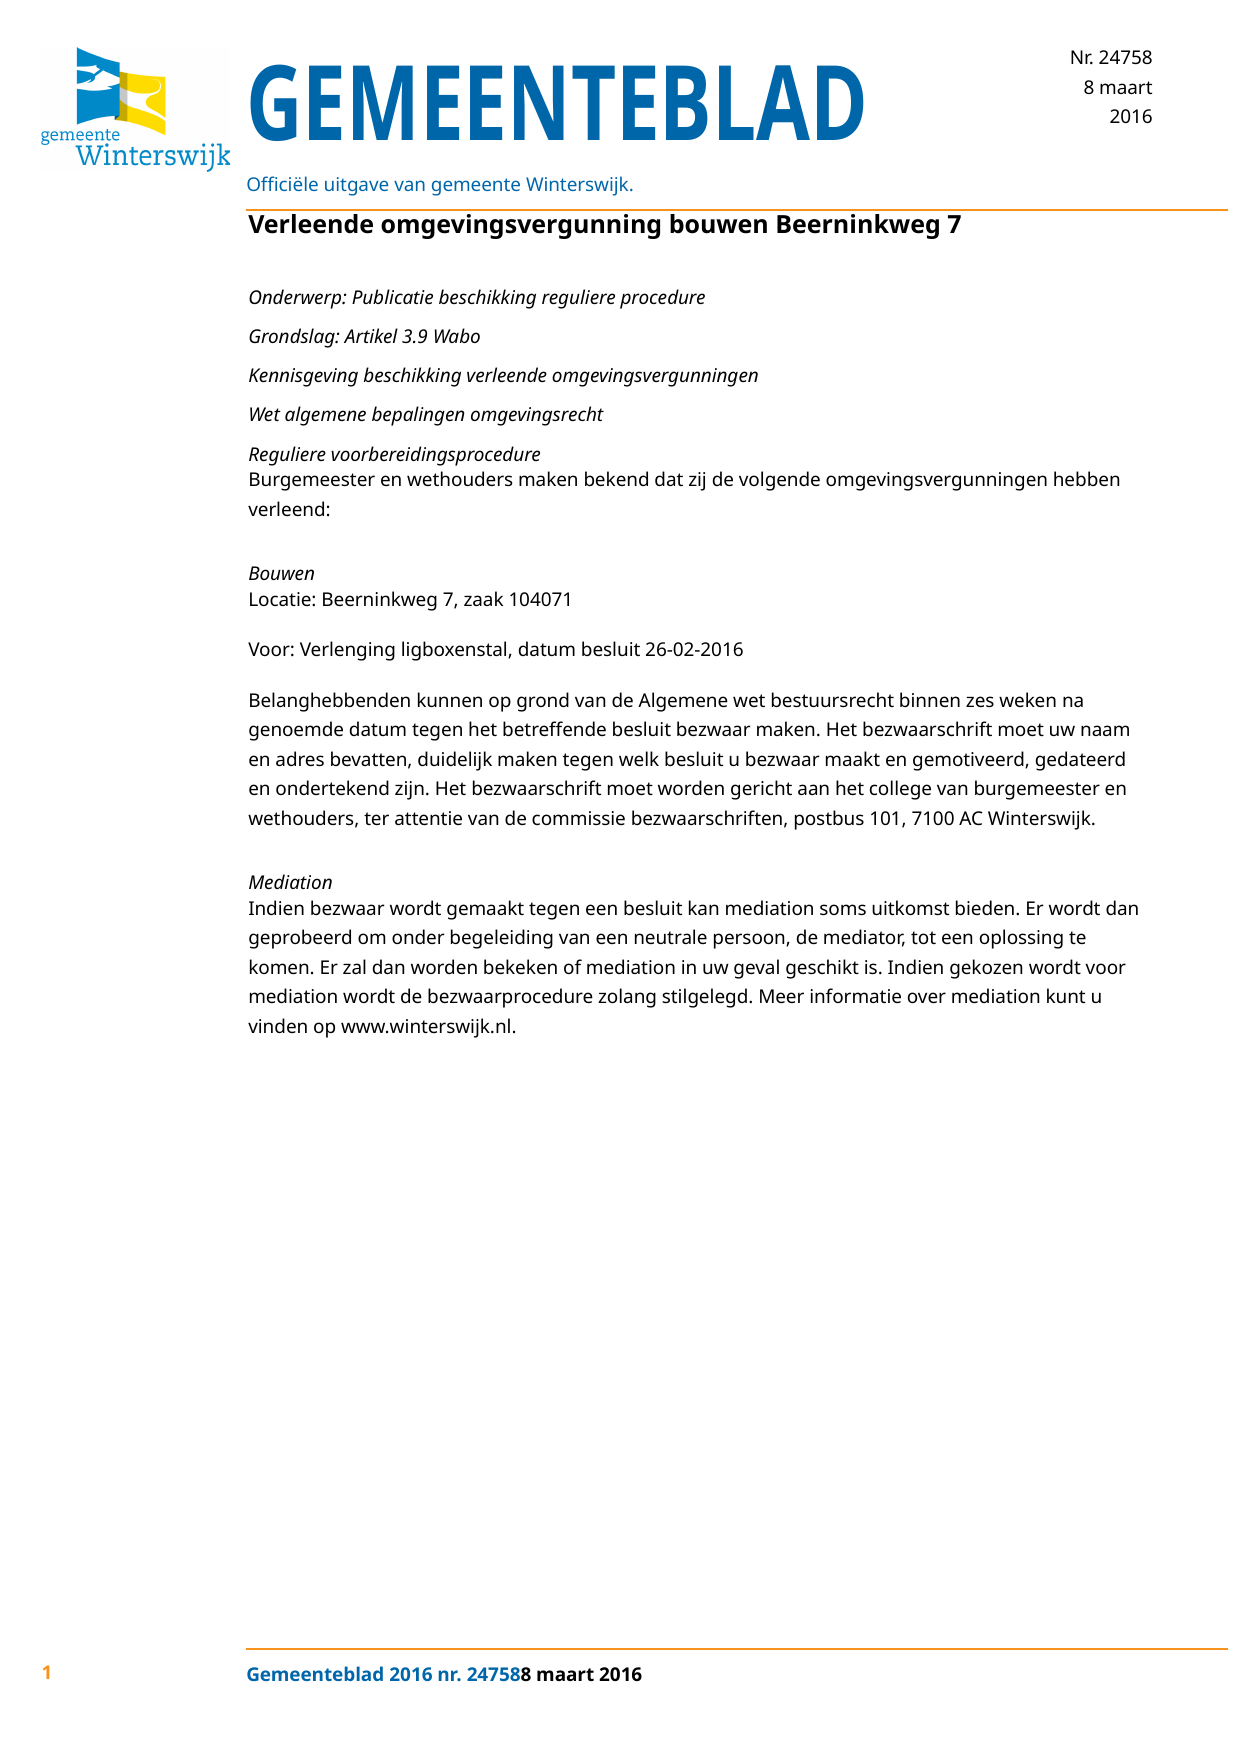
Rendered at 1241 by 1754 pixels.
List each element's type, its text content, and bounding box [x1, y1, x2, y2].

text Burgemeester en wethouders maken bekend dat zij de volgende omgevingsvergunningen hebben verleend: [248, 467, 1152, 522]
text Reguliere voorbereidingsprocedure [248, 441, 1152, 467]
picture [225, 153, 231, 162]
picture [41, 47, 231, 172]
text Bouwen [248, 560, 1152, 586]
text Onderwerp: Publicatie beschikking reguliere procedure [248, 284, 1152, 309]
text Locatie: Beerninkweg 7, zaak 104071 [248, 586, 1152, 612]
text Belanghebbenden kunnen op grond van de Algemene wet bestuursrecht binnen zes weken na genoemde datum tegen het betreffende besluit bezwaar maken. Het bezwaarschrift moet uw naam en adres bevatten, duidelijk maken tegen welk besluit u bezwaar maakt en gemotiveerd, gedateerd en ondertekend zijn. Het bezwaarschrift moet worden gericht aan het college van burgemeester en wethouders, ter attentie van de commissie bezwaarschriften, postbus 101, 7100 AC Winterswijk. [248, 687, 1152, 831]
text Kennisgeving beschikking verleende omgevingsvergunningen [248, 362, 1152, 388]
text Voor: Verlenging ligboxenstal, datum besluit 26-02-2016 [248, 636, 1152, 662]
text Mediation [248, 869, 1152, 895]
text Grondslag: Artikel 3.9 Wabo [248, 323, 1152, 349]
text Wet algemene bepalingen omgevingsrecht [248, 402, 1152, 427]
text Indien bezwaar wordt gemaakt tegen een besluit kan mediation soms uitkomst bieden. Er wordt dan geprobeerd om onder begeleiding van een neutrale persoon, de mediator, tot een oplossing te komen. Er zal dan worden bekeken of mediation in uw geval geschikt is. Indien gekozen wordt voor mediation wordt de bezwaarprocedure zolang stilgelegd. Meer informatie over mediation kunt u vinden op www.winterswijk.nl. [248, 895, 1152, 1039]
text Verleende omgevingsvergunning bouwen Beerninkweg 7 [248, 211, 1152, 241]
